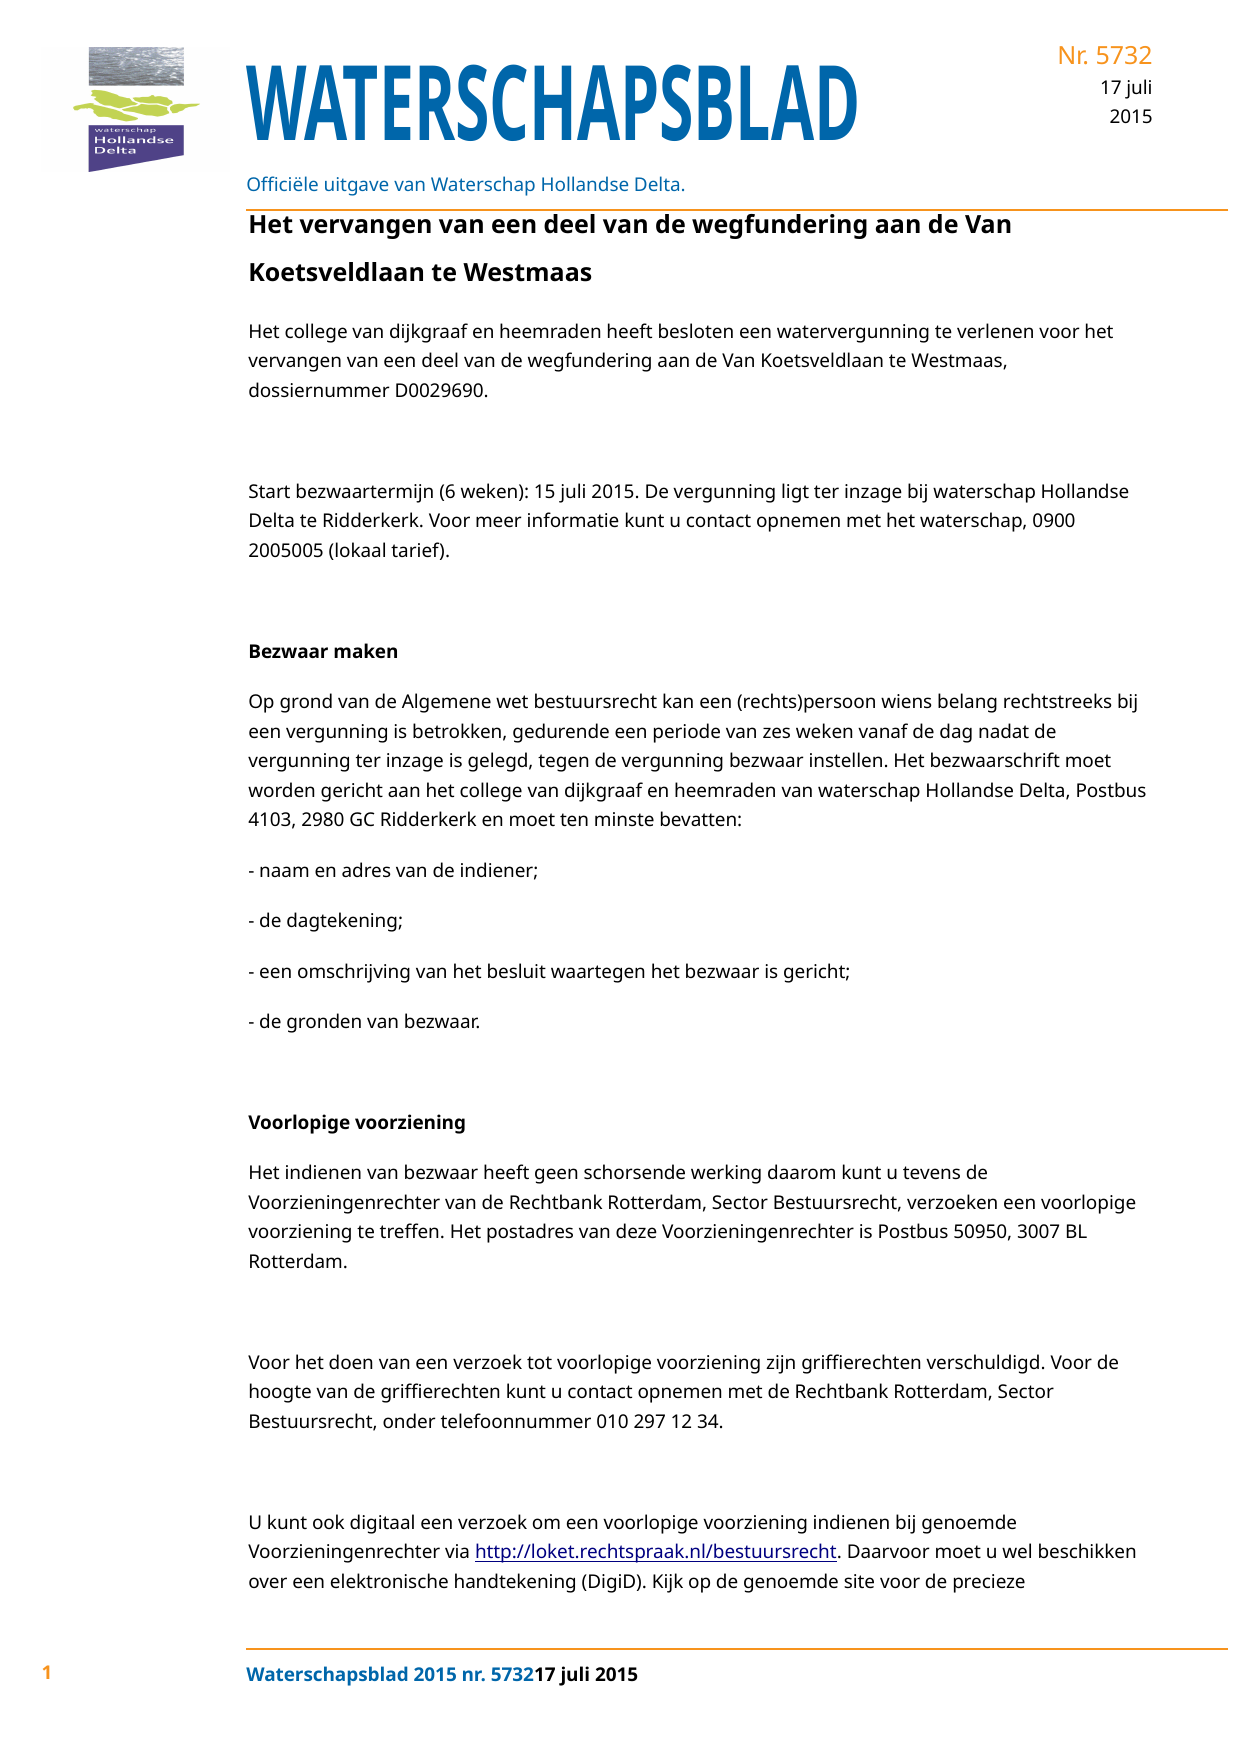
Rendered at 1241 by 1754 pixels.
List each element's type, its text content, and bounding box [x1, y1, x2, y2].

text - een omschrijving van het besluit waartegen het bezwaar is gericht; [248, 958, 1152, 984]
text Het college van dijkgraaf en heemraden heeft besloten een watervergunning te verlenen voor het vervangen van een deel van de wegfundering aan de Van Koetsveldlaan te Westmaas, dossiernummer D0029690. [248, 318, 1152, 403]
text - de dagtekening; [248, 907, 1152, 933]
text Het vervangen van een deel van de wegfundering aan de Van Koetsveldlaan te Westmaas [248, 211, 1152, 288]
text U kunt ook digitaal een verzoek om een voorlopige voorziening indienen bij genoemde Voorzieningenrechter via http://loket.rechtspraak.nl/bestuursrecht. Daarvoor moet u wel beschikken over een elektronische handtekening (DigiD). Kijk op de genoemde site voor de precieze [248, 1509, 1152, 1594]
text - de gronden van bezwaar. [248, 1008, 1152, 1034]
text Bezwaar maken [248, 638, 1152, 664]
text Voorlopige voorziening [248, 1109, 1152, 1135]
text Op grond van de Algemene wet bestuursrecht kan een (rechts)persoon wiens belang rechtstreeks bij een vergunning is betrokken, gedurende een periode van zes weken vanaf de dag nadat de vergunning ter inzage is gelegd, tegen de vergunning bezwaar instellen. Het bezwaarschrift moet worden gericht aan het college van dijkgraaf en heemraden van waterschap Hollandse Delta, Postbus 4103, 2980 GC Ridderkerk en moet ten minste bevatten: [248, 688, 1152, 832]
text - naam en adres van de indiener; [248, 857, 1152, 883]
text Het indienen van bezwaar heeft geen schorsende werking daarom kunt u tevens de Voorzieningenrechter van de Rechtbank Rotterdam, Sector Bestuursrecht, verzoeken een voorlopige voorziening te treffen. Het postadres van deze Voorzieningenrechter is Postbus 50950, 3007 BL Rotterdam. [248, 1159, 1152, 1274]
text Voor het doen van een verzoek tot voorlopige voorziening zijn griffierechten verschuldigd. Voor de hoogte van de griffierechten kunt u contact opnemen met de Rechtbank Rotterdam, Sector Bestuursrecht, onder telefoonnummer 010 297 12 34. [248, 1349, 1152, 1434]
picture [41, 47, 231, 172]
text Start bezwaartermijn (6 weken): 15 juli 2015. De vergunning ligt ter inzage bij waterschap Hollandse Delta te Ridderkerk. Voor meer informatie kunt u contact opnemen met het waterschap, 0900 2005005 (lokaal tarief). [248, 478, 1152, 563]
